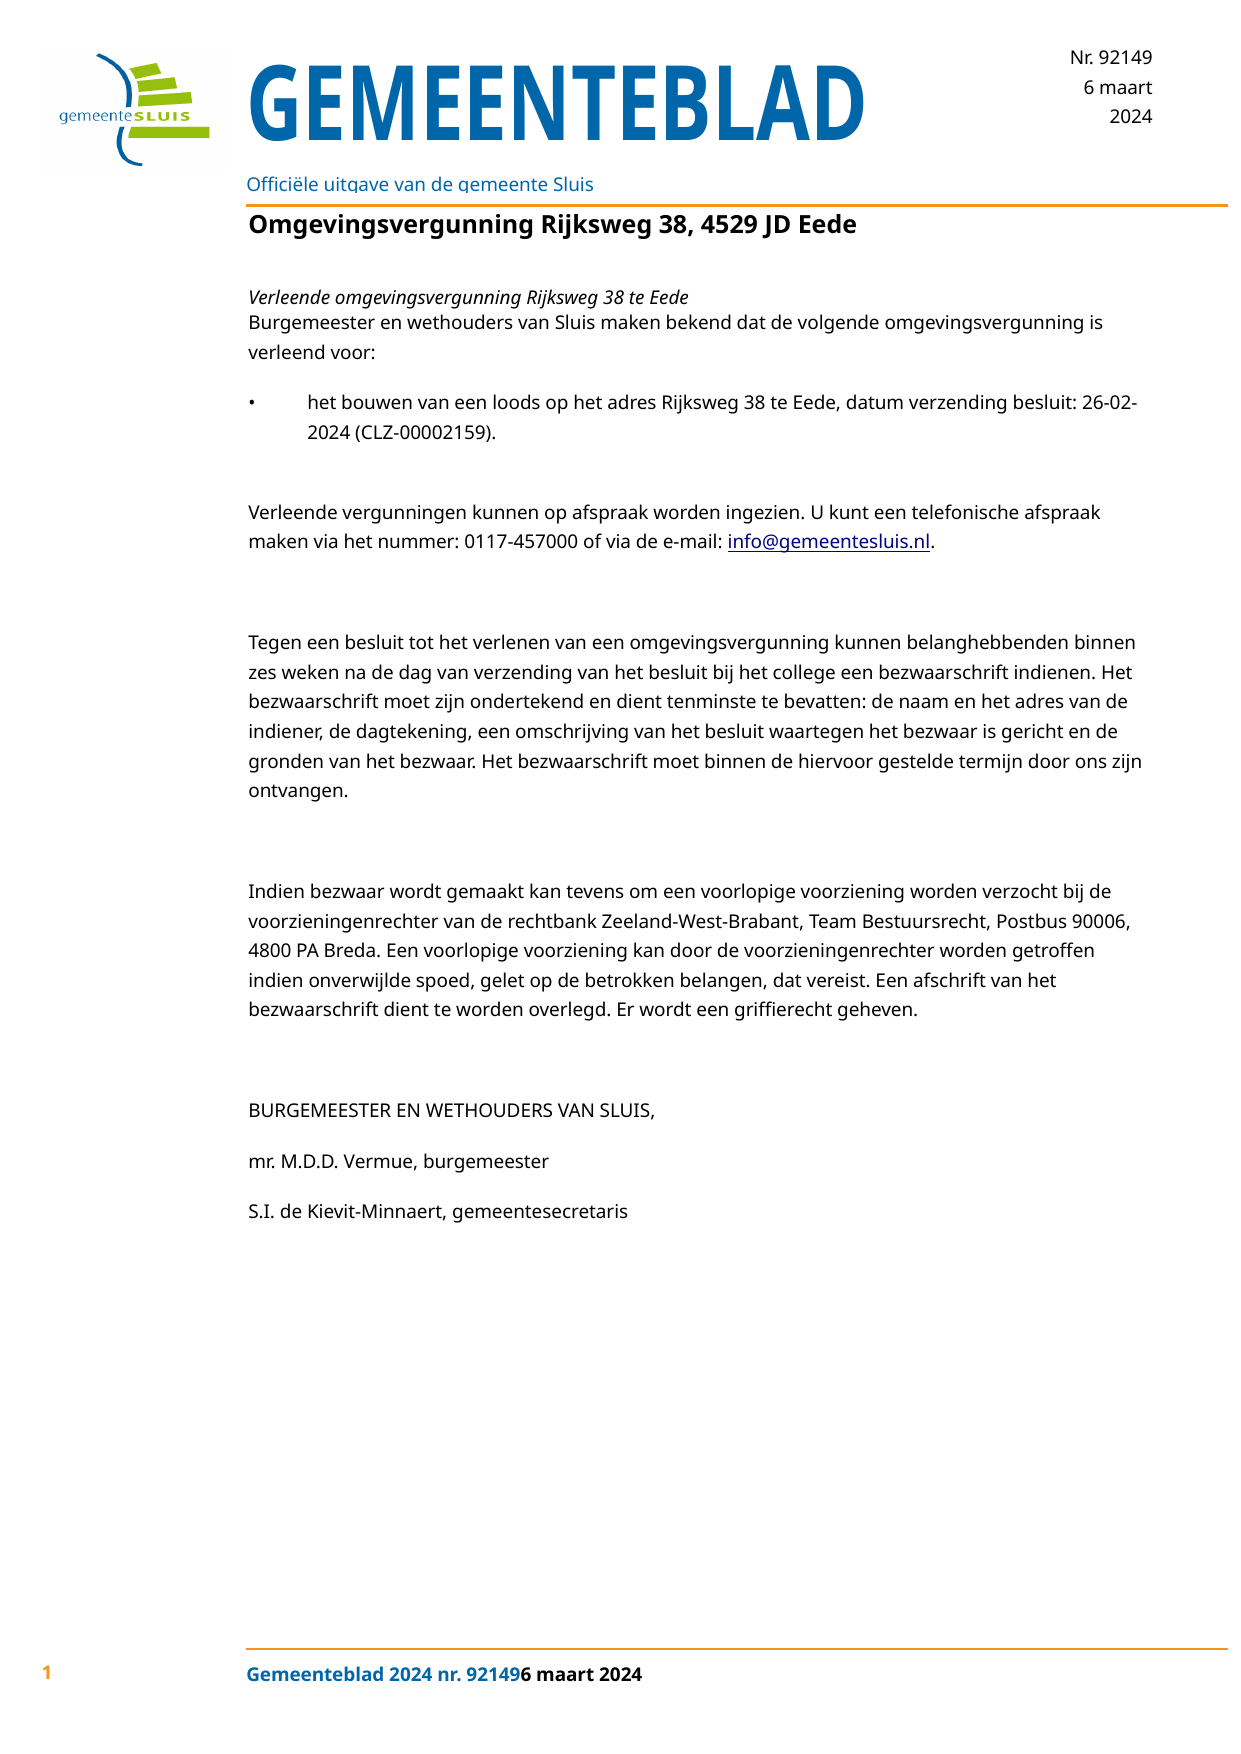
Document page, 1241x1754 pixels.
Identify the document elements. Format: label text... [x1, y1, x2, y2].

text Tegen een besluit tot het verlenen van een omgevingsvergunning kunnen belanghebbenden binnen zes weken na de dag van verzending van het besluit bij het college een bezwaarschrift indienen. Het bezwaarschrift moet zijn ondertekend en dient tenminste te bevatten: de naam en het adres van de indiener, de dagtekening, een omschrijving van het besluit waartegen het bezwaar is gericht en de gronden van het bezwaar. Het bezwaarschrift moet binnen de hiervoor gestelde termijn door ons zijn ontvangen. [248, 629, 1152, 803]
text Verleende omgevingsvergunning Rijksweg 38 te Eede [248, 284, 1152, 309]
text Verleende vergunningen kunnen op afspraak worden ingezien. U kunt een telefonische afspraak maken via het nummer: 0117-457000 of via de e-mail: info@gemeentesluis.nl. [248, 499, 1152, 554]
text Indien bezwaar wordt gemaakt kan tevens om een voorlopige voorziening worden verzocht bij de voorzieningenrechter van de rechtbank Zeeland-West-Brabant, Team Bestuursrecht, Postbus 90006, 4800 PA Breda. Een voorlopige voorziening kan door de voorzieningenrechter worden getroffen indien onverwijlde spoed, gelet op de betrokken belangen, dat vereist. Een afschrift van het bezwaarschrift dient te worden overlegd. Er wordt een griffierecht geheven. [248, 878, 1152, 1022]
text Omgevingsvergunning Rijksweg 38, 4529 JD Eede [248, 207, 1152, 241]
text S.I. de Kievit-Minnaert, gemeentesecretaris [248, 1198, 1152, 1224]
text Burgemeester en wethouders van Sluis maken bekend dat de volgende omgevingsvergunning is verleend voor: [248, 309, 1152, 365]
text mr. M.D.D. Vermue, burgemeester [248, 1148, 1152, 1174]
text BURGEMEESTER EN WETHOUDERS VAN SLUIS, [248, 1097, 1152, 1123]
list het bouwen van een loods op het adres Rijksweg 38 te Eede, datum verzending besluit: 26-02-2024 (CLZ-00002159). [248, 389, 1152, 445]
picture [41, 47, 231, 172]
